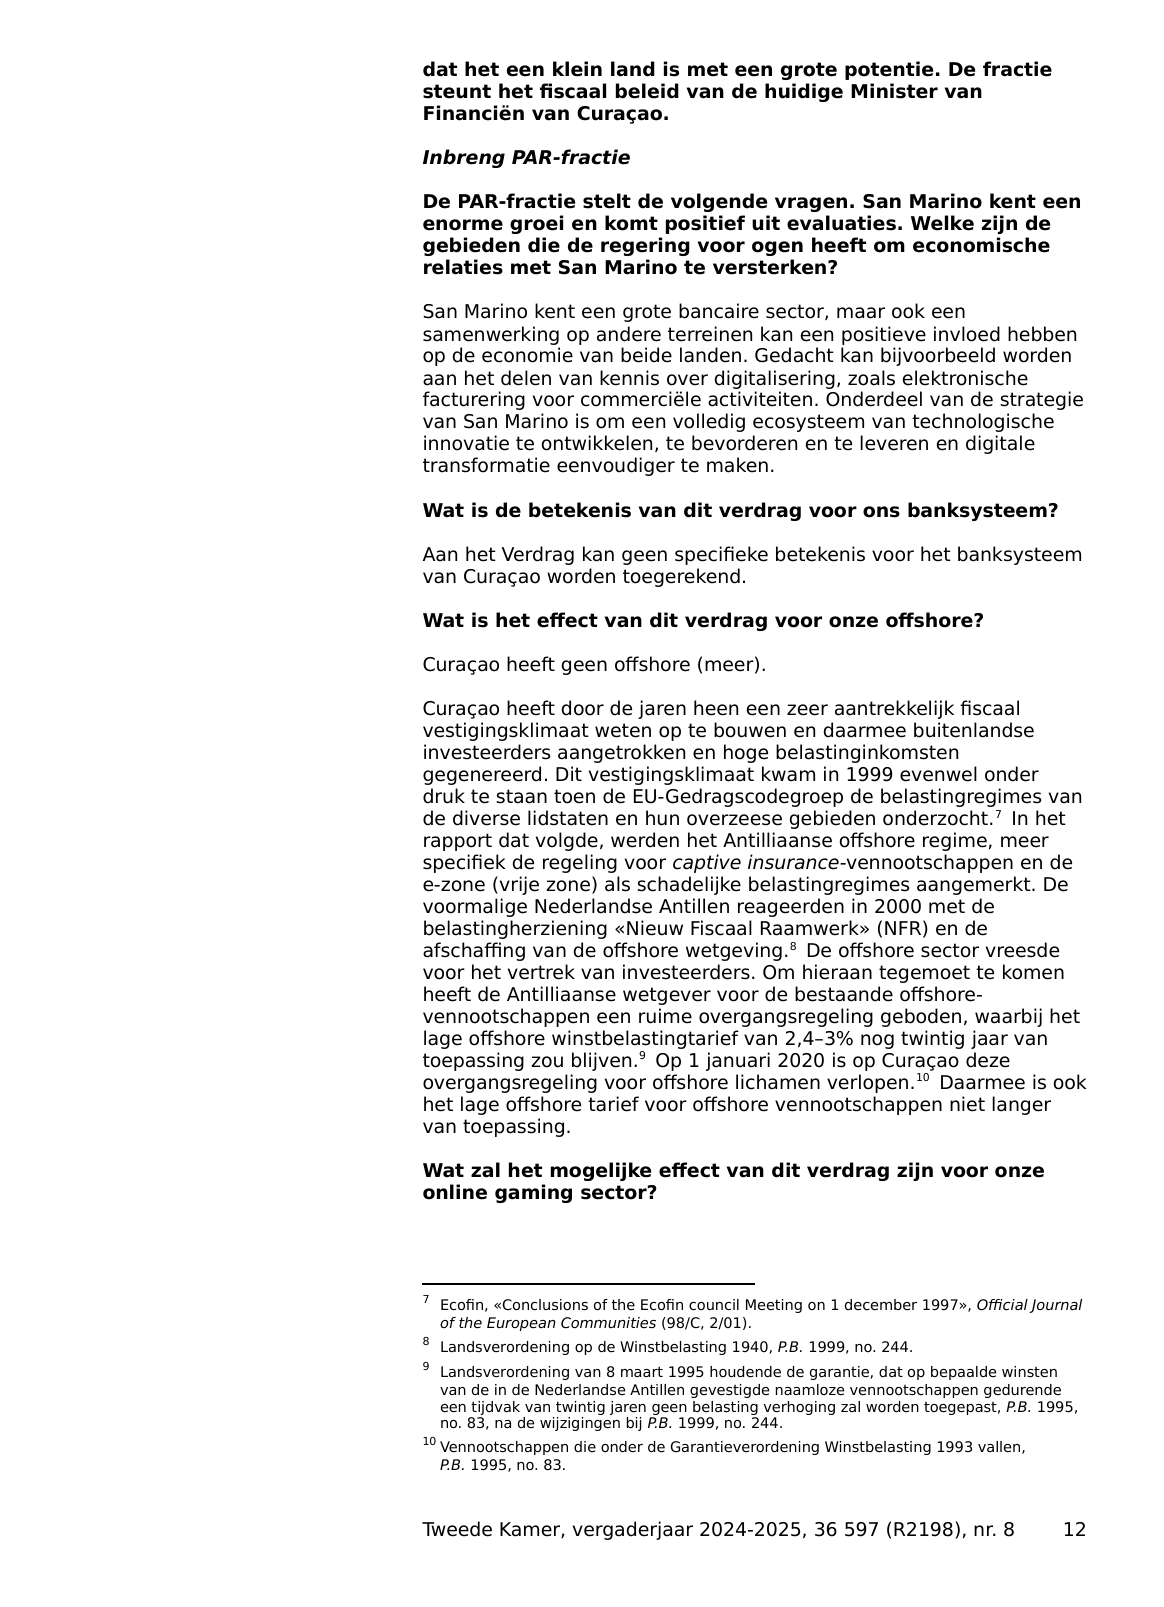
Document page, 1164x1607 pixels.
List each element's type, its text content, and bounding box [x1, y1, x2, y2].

text Ecofin, «Conclusions of the Ecofin council Meeting on 1 december 1997», Official Journal of the European Communities (98/C, 2/01). [422, 1293, 1087, 1332]
text Aan het Verdrag kan geen specifieke betekenis voor het banksysteem van Curaçao worden toegerekend. [422, 544, 1087, 588]
text Curaçao heeft door de jaren heen een zeer aantrekkelijk fiscaal vestigingsklimaat weten op te bouwen en daarmee buitenlandse investeerders aangetrokken en hoge belastinginkomsten gegenereerd. Dit vestigingsklimaat kwam in 1999 evenwel onder druk te staan toen de EU-Gedragscodegroep de belastingregimes van de diverse lidstaten en hun overzeese gebieden onderzocht. In het rapport dat volgde, werden het Antilliaanse offshore regime, meer specifiek de regeling voor captive insurance-vennootschappen en de e-zone (vrije zone) als schadelijke belastingregimes aangemerkt. De voormalige Nederlandse Antillen reageerden in 2000 met de belastingherziening «Nieuw Fiscaal Raamwerk» (NFR) en de afschaffing van de offshore wetgeving. De offshore sector vreesde voor het vertrek van investeerders. Om hieraan tegemoet te komen heeft de Antilliaanse wetgever voor de bestaande offshore-vennootschappen een ruime overgangsregeling geboden, waarbij het lage offshore winstbelastingtarief van 2,4–3% nog twintig jaar van toepassing zou blijven. Op 1 januari 2020 is op Curaçao deze overgangsregeling voor offshore lichamen verlopen. Daarmee is ook het lage offshore tarief voor offshore vennootschappen niet langer van toepassing. [422, 698, 1087, 1138]
text Vennootschappen die onder de Garantieverordening Winstbelasting 1993 vallen, P.B. 1995, no. 83. [422, 1435, 1087, 1474]
text Landsverordening van 8 maart 1995 houdende de garantie, dat op bepaalde winsten van de in de Nederlandse Antillen gevestigde naamloze vennootschappen gedurende een tijdvak van twintig jaren geen belasting verhoging zal worden toegepast, P.B. 1995, no. 83, na de wijzigingen bij P.B. 1999, no. 244. [422, 1360, 1087, 1432]
text De PAR-fractie stelt de volgende vragen. San Marino kent een enorme groei en komt positief uit evaluaties. Welke zijn de gebieden die de regering voor ogen heeft om economische relaties met San Marino te versterken? [422, 191, 1087, 279]
text Landsverordening op de Winstbelasting 1940, P.B. 1999, no. 244. [422, 1335, 1087, 1357]
subtitle Inbreng PAR-fractie [422, 147, 1087, 169]
text dat het een klein land is met een grote potentie. De fractie steunt het fiscaal beleid van de huidige Minister van Financiën van Curaçao. [422, 59, 1087, 125]
text Wat is het effect van dit verdrag voor onze offshore? [422, 610, 1087, 632]
text Wat is de betekenis van dit verdrag voor ons banksysteem? [422, 499, 1087, 521]
text Curaçao heeft geen offshore (meer). [422, 654, 1087, 676]
text Wat zal het mogelijke effect van dit verdrag zijn voor onze online gaming sector? [422, 1160, 1087, 1204]
text San Marino kent een grote bancaire sector, maar ook een samenwerking op andere terreinen kan een positieve invloed hebben op de economie van beide landen. Gedacht kan bijvoorbeeld worden aan het delen van kennis over digitalisering, zoals elektronische facturering voor commerciële activiteiten. Onderdeel van de strategie van San Marino is om een volledig ecosysteem van technologische innovatie te ontwikkelen, te bevorderen en te leveren en digitale transformatie eenvoudiger te maken. [422, 301, 1087, 477]
